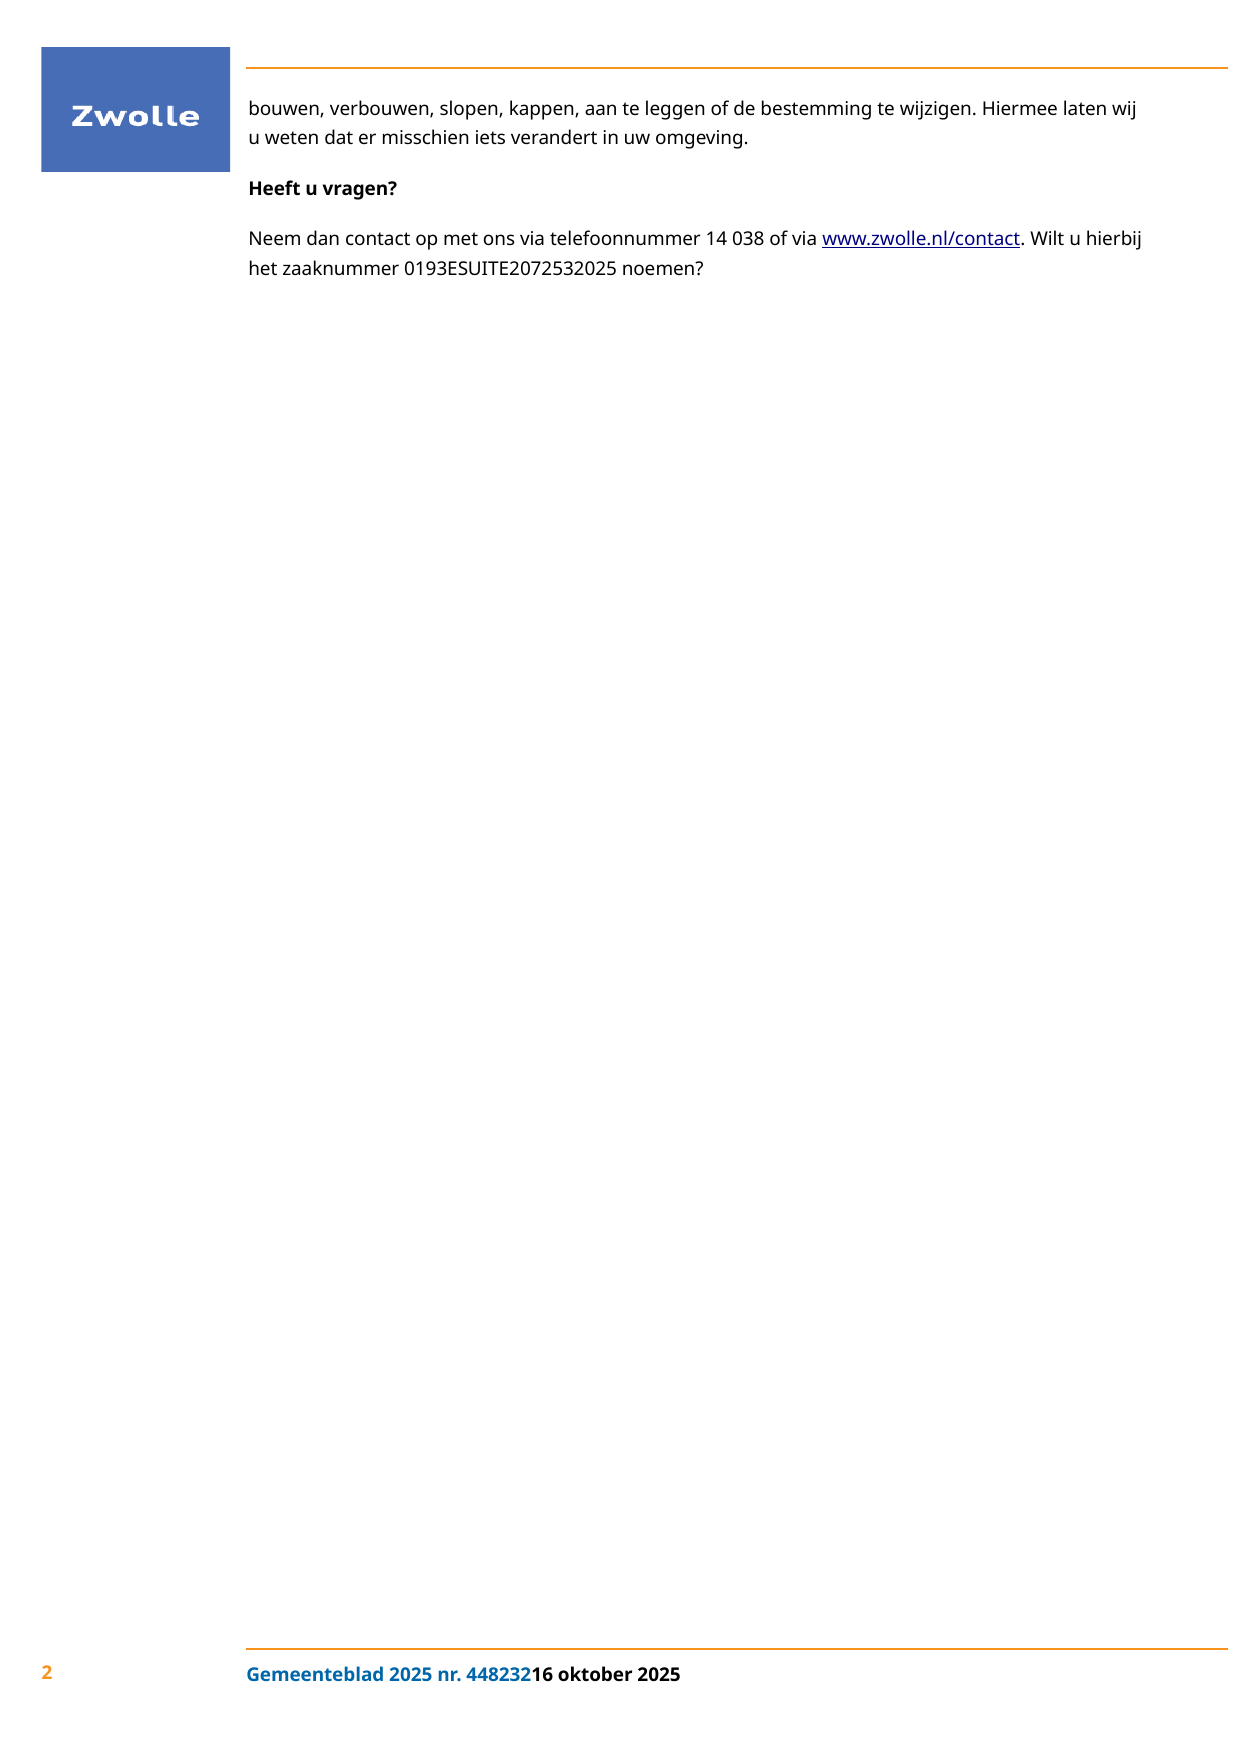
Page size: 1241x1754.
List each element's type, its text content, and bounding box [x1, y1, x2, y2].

picture [41, 47, 231, 172]
text Neem dan contact op met ons via telefoonnummer 14 038 of via www.zwolle.nl/contact. Wilt u hierbij het zaaknummer 0193ESUITE2072532025 noemen? [248, 225, 1152, 281]
text bouwen, verbouwen, slopen, kappen, aan te leggen of de bestemming te wijzigen. Hiermee laten wij u weten dat er misschien iets verandert in uw omgeving. [248, 95, 1152, 150]
text Heeft u vragen? [248, 175, 1152, 201]
